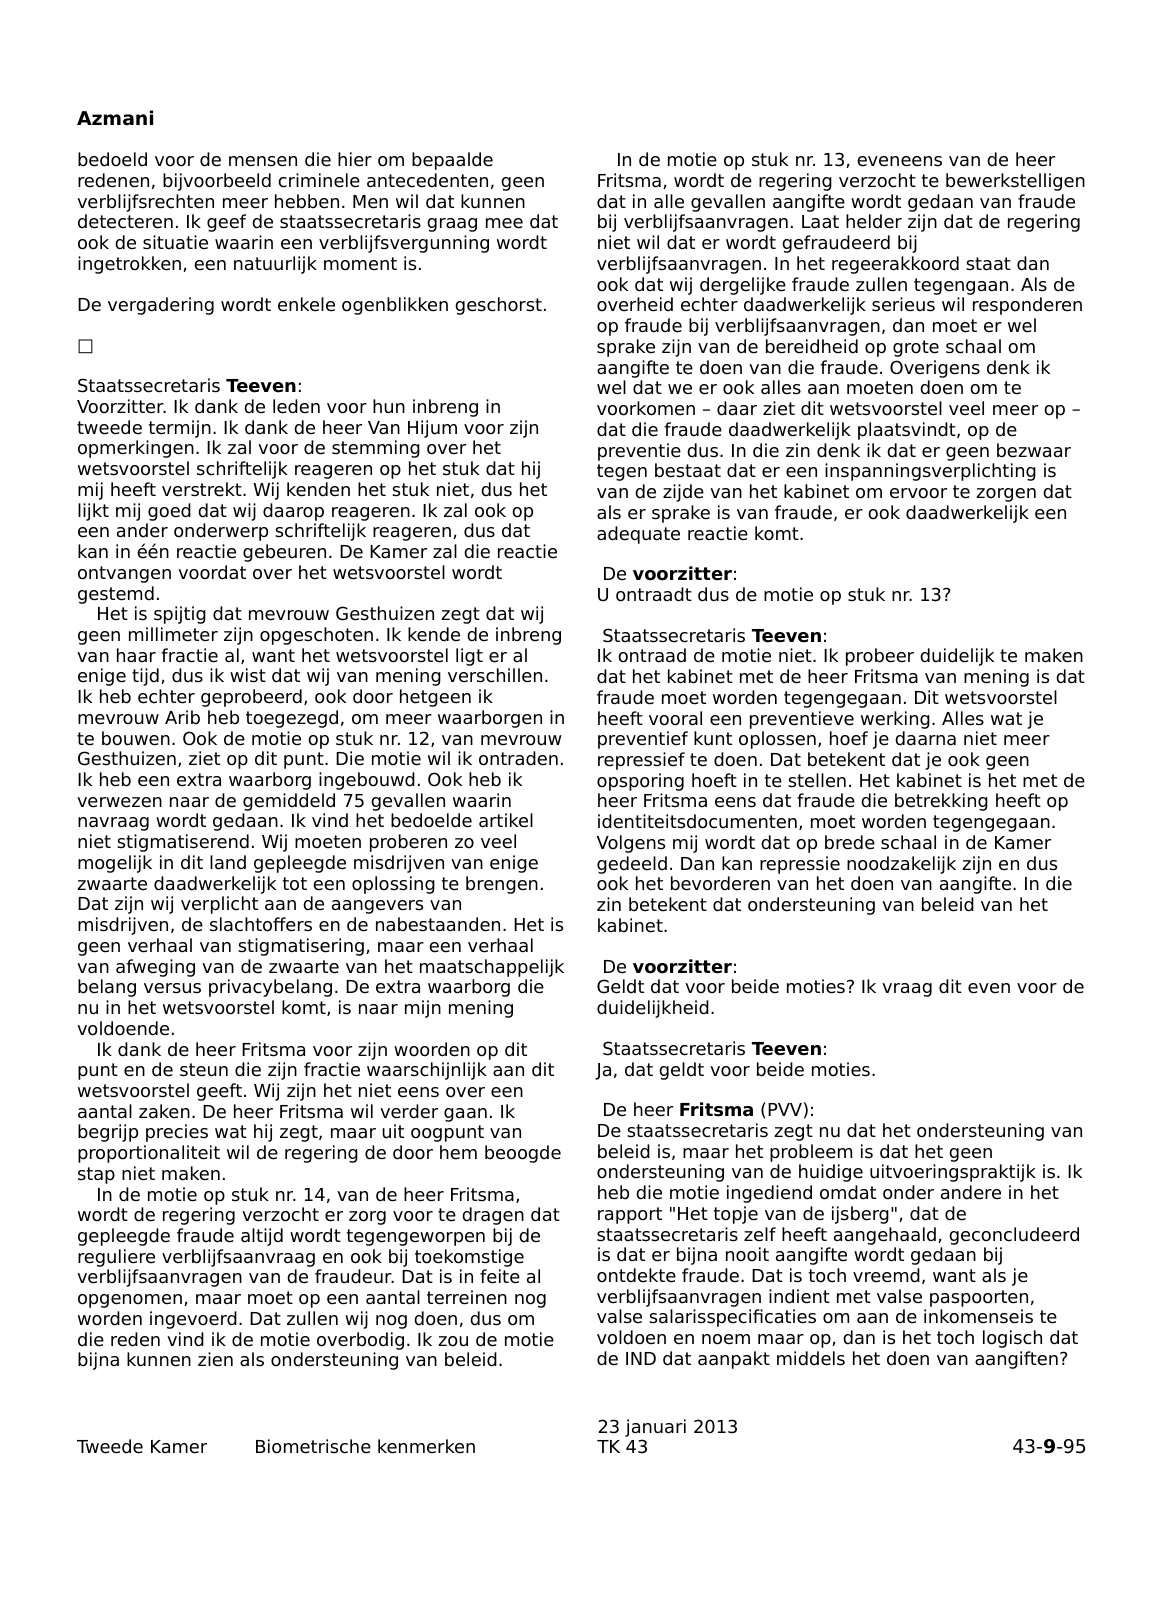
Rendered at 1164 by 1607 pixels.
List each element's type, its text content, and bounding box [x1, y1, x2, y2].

text Staatssecretaris Teeven: [596, 626, 1087, 646]
text Geldt dat voor beide moties? Ik vraag dit even voor de duidelijkheid. [596, 977, 1087, 1019]
text De vergadering wordt enkele ogenblikken geschorst. [77, 294, 567, 315]
text Het is spijtig dat mevrouw Gesthuizen zegt dat wij geen millimeter zijn opgeschoten. Ik kende de inbreng van haar fractie al, want het wetsvoorstel ligt er al enige tijd, dus ik wist dat wij van mening verschillen. Ik heb echter geprobeerd, ook door hetgeen ik mevrouw Arib heb toegezegd, om meer waarborgen in te bouwen. Ook de motie op stuk nr. 12, van mevrouw Gesthuizen, ziet op dit punt. Die motie wil ik ontraden. Ik heb een extra waarborg ingebouwd. Ook heb ik verwezen naar de gemiddeld 75 gevallen waarin navraag wordt gedaan. Ik vind het bedoelde artikel niet stigmatiserend. Wij moeten proberen zo veel mogelijk in dit land gepleegde misdrijven van enige zwaarte daadwerkelijk tot een oplossing te brengen. Dat zijn wij verplicht aan de aangevers van misdrijven, de slachtoffers en de nabestaanden. Het is geen verhaal van stigmatisering, maar een verhaal van afweging van de zwaarte van het maatschappelijk belang versus privacybelang. De extra waarborg die nu in het wetsvoorstel komt, is naar mijn mening voldoende. [77, 604, 567, 1039]
text □ [77, 335, 567, 356]
text De heer Fritsma (PVV): [596, 1100, 1087, 1121]
text Voorzitter. Ik dank de leden voor hun inbreng in tweede termijn. Ik dank de heer Van Hijum voor zijn opmerkingen. Ik zal voor de stemming over het wetsvoorstel schriftelijk reageren op het stuk dat hij mij heeft verstrekt. Wij kenden het stuk niet, dus het lijkt mij goed dat wij daarop reageren. Ik zal ook op een ander onderwerp schriftelijk reageren, dus dat kan in één reactie gebeuren. De Kamer zal die reactie ontvangen voordat over het wetsvoorstel wordt gestemd. [77, 397, 567, 604]
text bedoeld voor de mensen die hier om bepaalde redenen, bijvoorbeeld criminele antecedenten, geen verblijfsrechten meer hebben. Men wil dat kunnen detecteren. Ik geef de staatssecretaris graag mee dat ook de situatie waarin een verblijfsvergunning wordt ingetrokken, een natuurlijk moment is. [77, 150, 567, 274]
text De voorzitter: [596, 564, 1087, 585]
text Staatssecretaris Teeven: [77, 376, 567, 397]
text Staatssecretaris Teeven: [596, 1039, 1087, 1059]
text U ontraadt dus de motie op stuk nr. 13? [596, 585, 1087, 606]
text De voorzitter: [596, 956, 1087, 977]
text In de motie op stuk nr. 13, eveneens van de heer Fritsma, wordt de regering verzocht te bewerkstelligen dat in alle gevallen aangifte wordt gedaan van fraude bij verblijfsaanvragen. Laat helder zijn dat de regering niet wil dat er wordt gefraudeerd bij verblijfsaanvragen. In het regeerakkoord staat dan ook dat wij dergelijke fraude zullen tegengaan. Als de overheid echter daadwerkelijk serieus wil responderen op fraude bij verblijfsaanvragen, dan moet er wel sprake zijn van de bereidheid op grote schaal om aangifte te doen van die fraude. Overigens denk ik wel dat we er ook alles aan moeten doen om te voorkomen – daar ziet dit wetsvoorstel veel meer op – dat die fraude daadwerkelijk plaatsvindt, op de preventie dus. In die zin denk ik dat er geen bezwaar tegen bestaat dat er een inspanningsverplichting is van de zijde van het kabinet om ervoor te zorgen dat als er sprake is van fraude, er ook daadwerkelijk een adequate reactie komt. [596, 150, 1087, 544]
text Ik dank de heer Fritsma voor zijn woorden op dit punt en de steun die zijn fractie waarschijnlijk aan dit wetsvoorstel geeft. Wij zijn het niet eens over een aantal zaken. De heer Fritsma wil verder gaan. Ik begrijp precies wat hij zegt, maar uit oogpunt van proportionaliteit wil de regering de door hem beoogde stap niet maken. [77, 1039, 567, 1184]
text Ik ontraad de motie niet. Ik probeer duidelijk te maken dat het kabinet met de heer Fritsma van mening is dat fraude moet worden tegengegaan. Dit wetsvoorstel heeft vooral een preventieve werking. Alles wat je preventief kunt oplossen, hoef je daarna niet meer repressief te doen. Dat betekent dat je ook geen opsporing hoeft in te stellen. Het kabinet is het met de heer Fritsma eens dat fraude die betrekking heeft op identiteitsdocumenten, moet worden tegengegaan. Volgens mij wordt dat op brede schaal in de Kamer gedeeld. Dan kan repressie noodzakelijk zijn en dus ook het bevorderen van het doen van aangifte. In die zin betekent dat ondersteuning van beleid van het kabinet. [596, 646, 1087, 936]
text In de motie op stuk nr. 14, van de heer Fritsma, wordt de regering verzocht er zorg voor te dragen dat gepleegde fraude altijd wordt tegengeworpen bij de reguliere verblijfsaanvraag en ook bij toekomstige verblijfsaanvragen van de fraudeur. Dat is in feite al opgenomen, maar moet op een aantal terreinen nog worden ingevoerd. Dat zullen wij nog doen, dus om die reden vind ik de motie overbodig. Ik zou de motie bijna kunnen zien als ondersteuning van beleid. [77, 1184, 567, 1371]
text De staatssecretaris zegt nu dat het ondersteuning van beleid is, maar het probleem is dat het geen ondersteuning van de huidige uitvoeringspraktijk is. Ik heb die motie ingediend omdat onder andere in het rapport "Het topje van de ijsberg", dat de staatssecretaris zelf heeft aangehaald, geconcludeerd is dat er bijna nooit aangifte wordt gedaan bij ontdekte fraude. Dat is toch vreemd, want als je verblijfsaanvragen indient met valse paspoorten, valse salarisspecificaties om aan de inkomenseis te voldoen en noem maar op, dan is het toch logisch dat de IND dat aanpakt middels het doen van aangiften? [596, 1121, 1087, 1369]
text Ja, dat geldt voor beide moties. [596, 1059, 1087, 1080]
